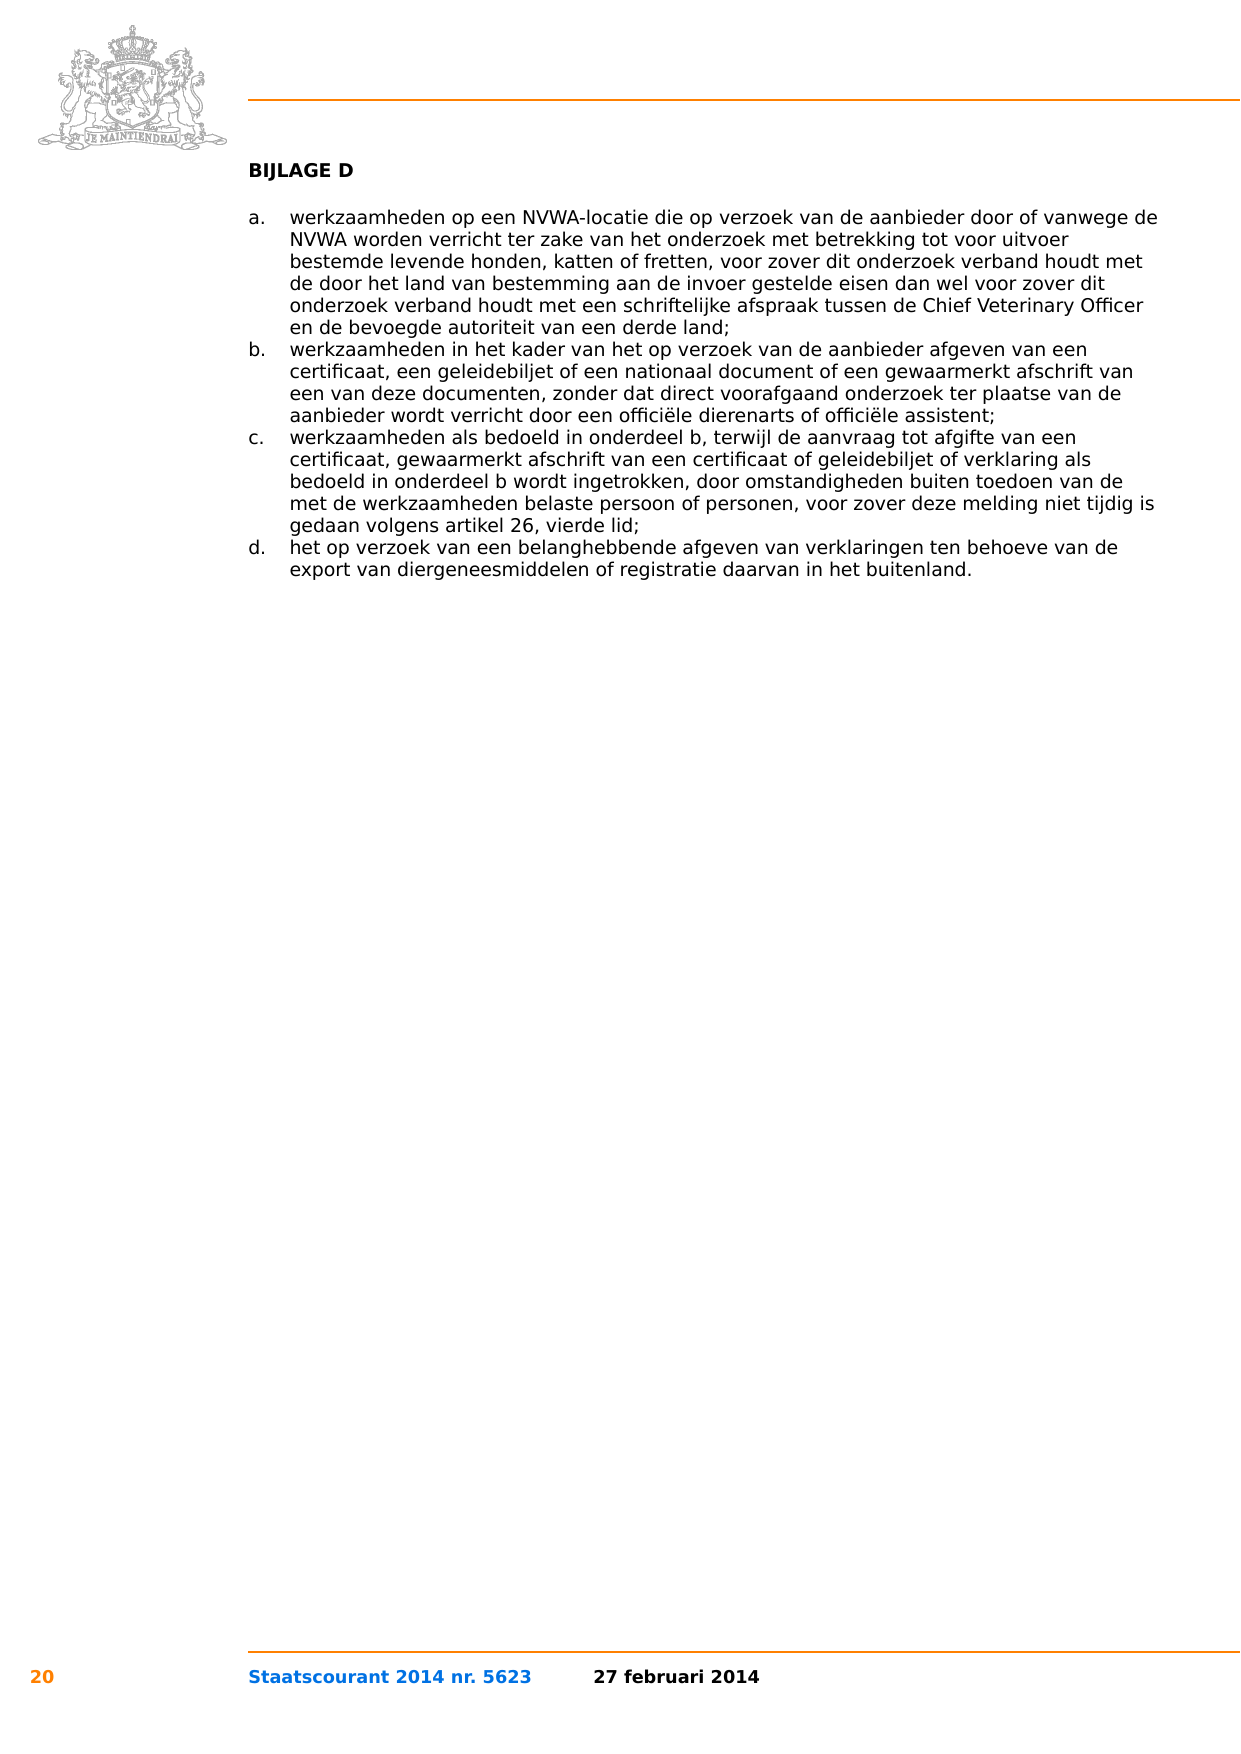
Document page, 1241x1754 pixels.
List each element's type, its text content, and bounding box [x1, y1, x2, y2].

subtitle BIJLAGE D [248, 160, 1163, 182]
picture [38, 25, 227, 150]
text a. werkzaamheden op een NVWA-locatie die op verzoek van de aanbieder door of vanwege de NVWA worden verricht ter zake van het onderzoek met betrekking tot voor uitvoer bestemde levende honden, katten of fretten, voor zover dit onderzoek verband houdt met de door het land van bestemming aan de invoer gestelde eisen dan wel voor zover dit onderzoek verband houdt met een schriftelijke afspraak tussen de Chief Veterinary Officer en de bevoegde autoriteit van een derde land; [248, 207, 1163, 339]
text c. werkzaamheden als bedoeld in onderdeel b, terwijl de aanvraag tot afgifte van een certificaat, gewaarmerkt afschrift van een certificaat of geleidebiljet of verklaring als bedoeld in onderdeel b wordt ingetrokken, door omstandigheden buiten toedoen van de met de werkzaamheden belaste persoon of personen, voor zover deze melding niet tijdig is gedaan volgens artikel 26, vierde lid; [248, 427, 1163, 537]
text d. het op verzoek van een belanghebbende afgeven van verklaringen ten behoeve van de export van diergeneesmiddelen of registratie daarvan in het buitenland. [248, 537, 1163, 581]
text b. werkzaamheden in het kader van het op verzoek van de aanbieder afgeven van een certificaat, een geleidebiljet of een nationaal document of een gewaarmerkt afschrift van een van deze documenten, zonder dat direct voorafgaand onderzoek ter plaatse van de aanbieder wordt verricht door een officiële dierenarts of officiële assistent; [248, 339, 1163, 427]
